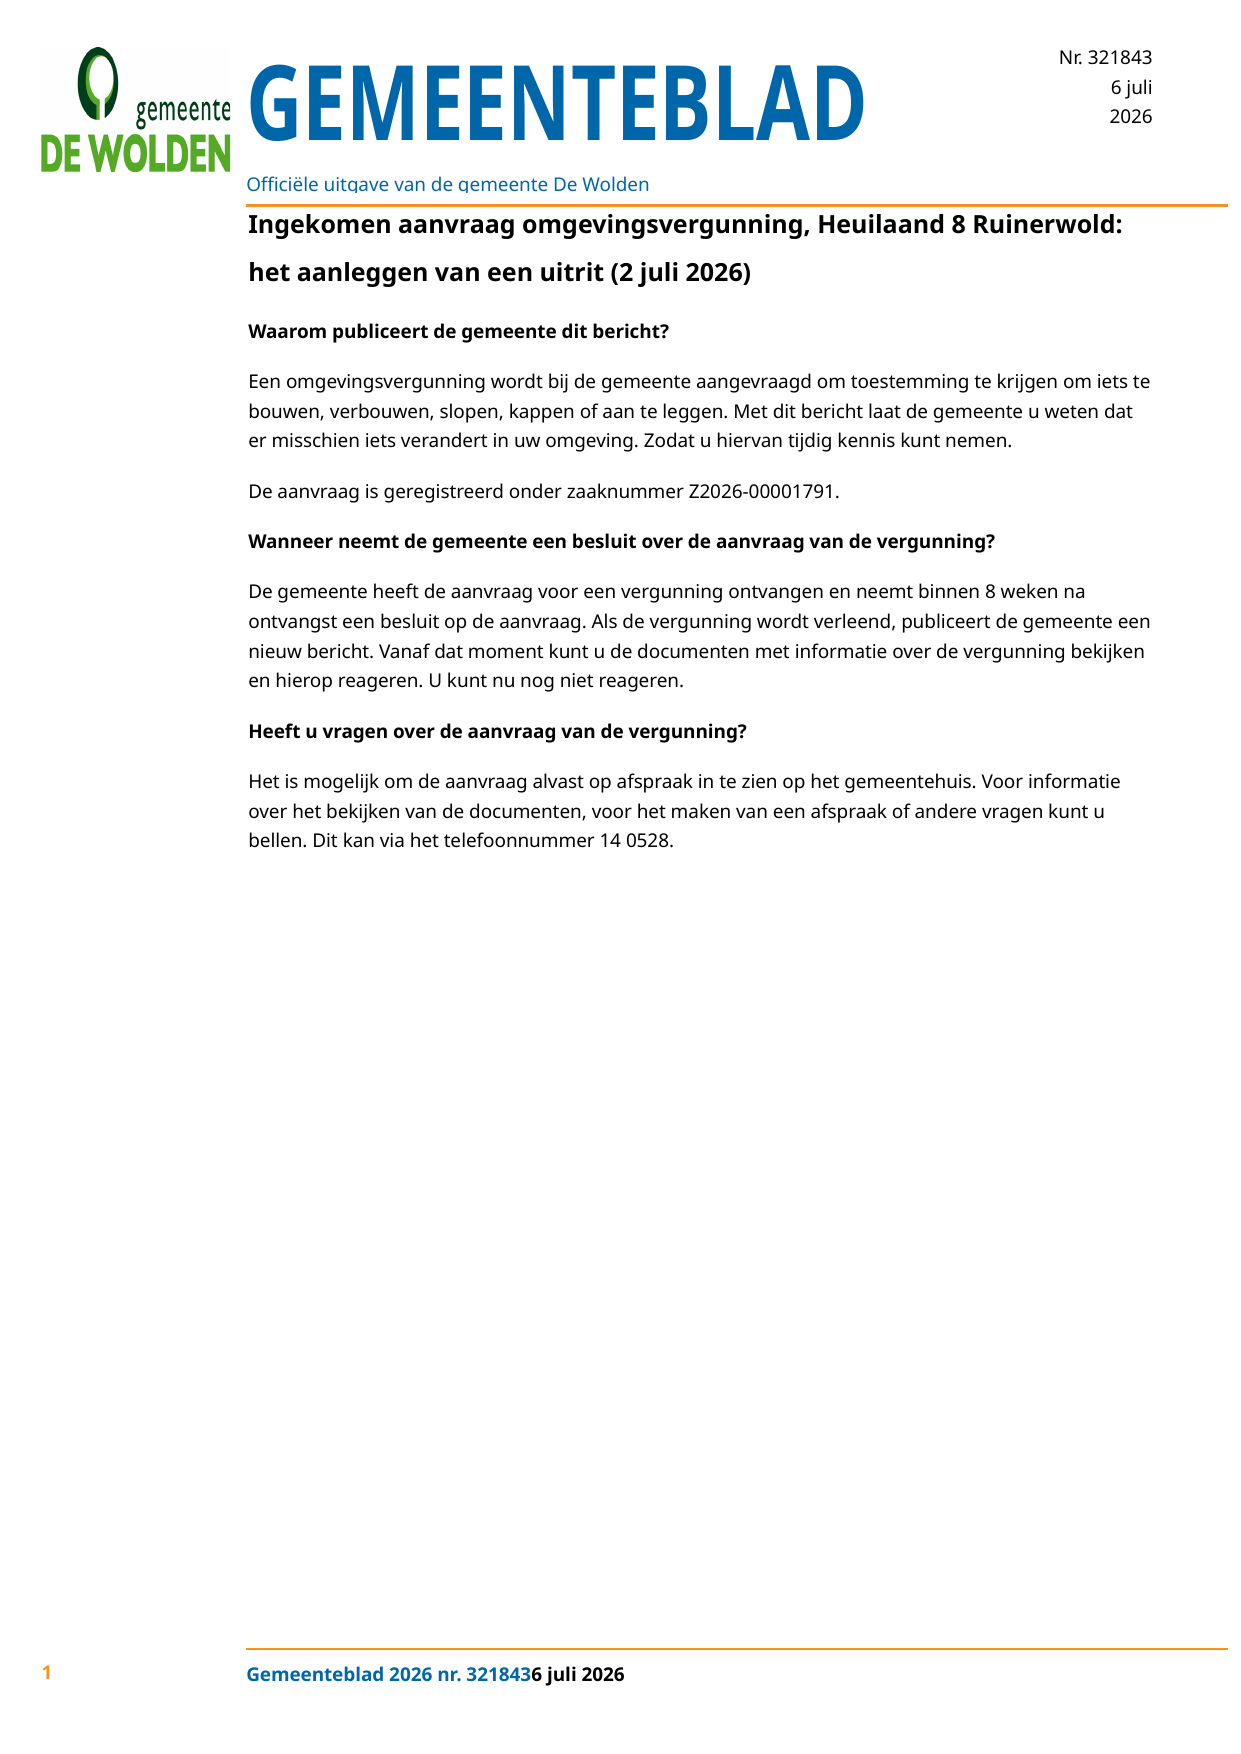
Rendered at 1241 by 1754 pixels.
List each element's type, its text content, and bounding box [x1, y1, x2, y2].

text De gemeente heeft de aanvraag voor een vergunning ontvangen en neemt binnen 8 weken na ontvangst een besluit op de aanvraag. Als de vergunning wordt verleend, publiceert de gemeente een nieuw bericht. Vanaf dat moment kunt u de documenten met informatie over de vergunning bekijken en hierop reageren. U kunt nu nog niet reageren. [248, 579, 1152, 693]
text Waarom publiceert de gemeente dit bericht? [248, 318, 1152, 344]
text Het is mogelijk om de aanvraag alvast op afspraak in te zien op het gemeentehuis. Voor informatie over het bekijken van de documenten, voor het maken van een afspraak of andere vragen kunt u bellen. Dit kan via het telefoonnummer 14 0528. [248, 768, 1152, 853]
text Heeft u vragen over de aanvraag van de vergunning? [248, 718, 1152, 744]
text Ingekomen aanvraag omgevingsvergunning, Heuilaand 8 Ruinerwold: het aanleggen van een uitrit (2 juli 2026) [248, 207, 1152, 288]
text De aanvraag is geregistreerd onder zaaknummer Z2026-00001791. [248, 478, 1152, 504]
text Een omgevingsvergunning wordt bij de gemeente aangevraagd om toestemming te krijgen om iets te bouwen, verbouwen, slopen, kappen of aan te leggen. Met dit bericht laat de gemeente u weten dat er misschien iets verandert in uw omgeving. Zodat u hiervan tijdig kennis kunt nemen. [248, 368, 1152, 453]
picture [41, 47, 231, 172]
text Wanneer neemt de gemeente een besluit over de aanvraag van de vergunning? [248, 528, 1152, 554]
